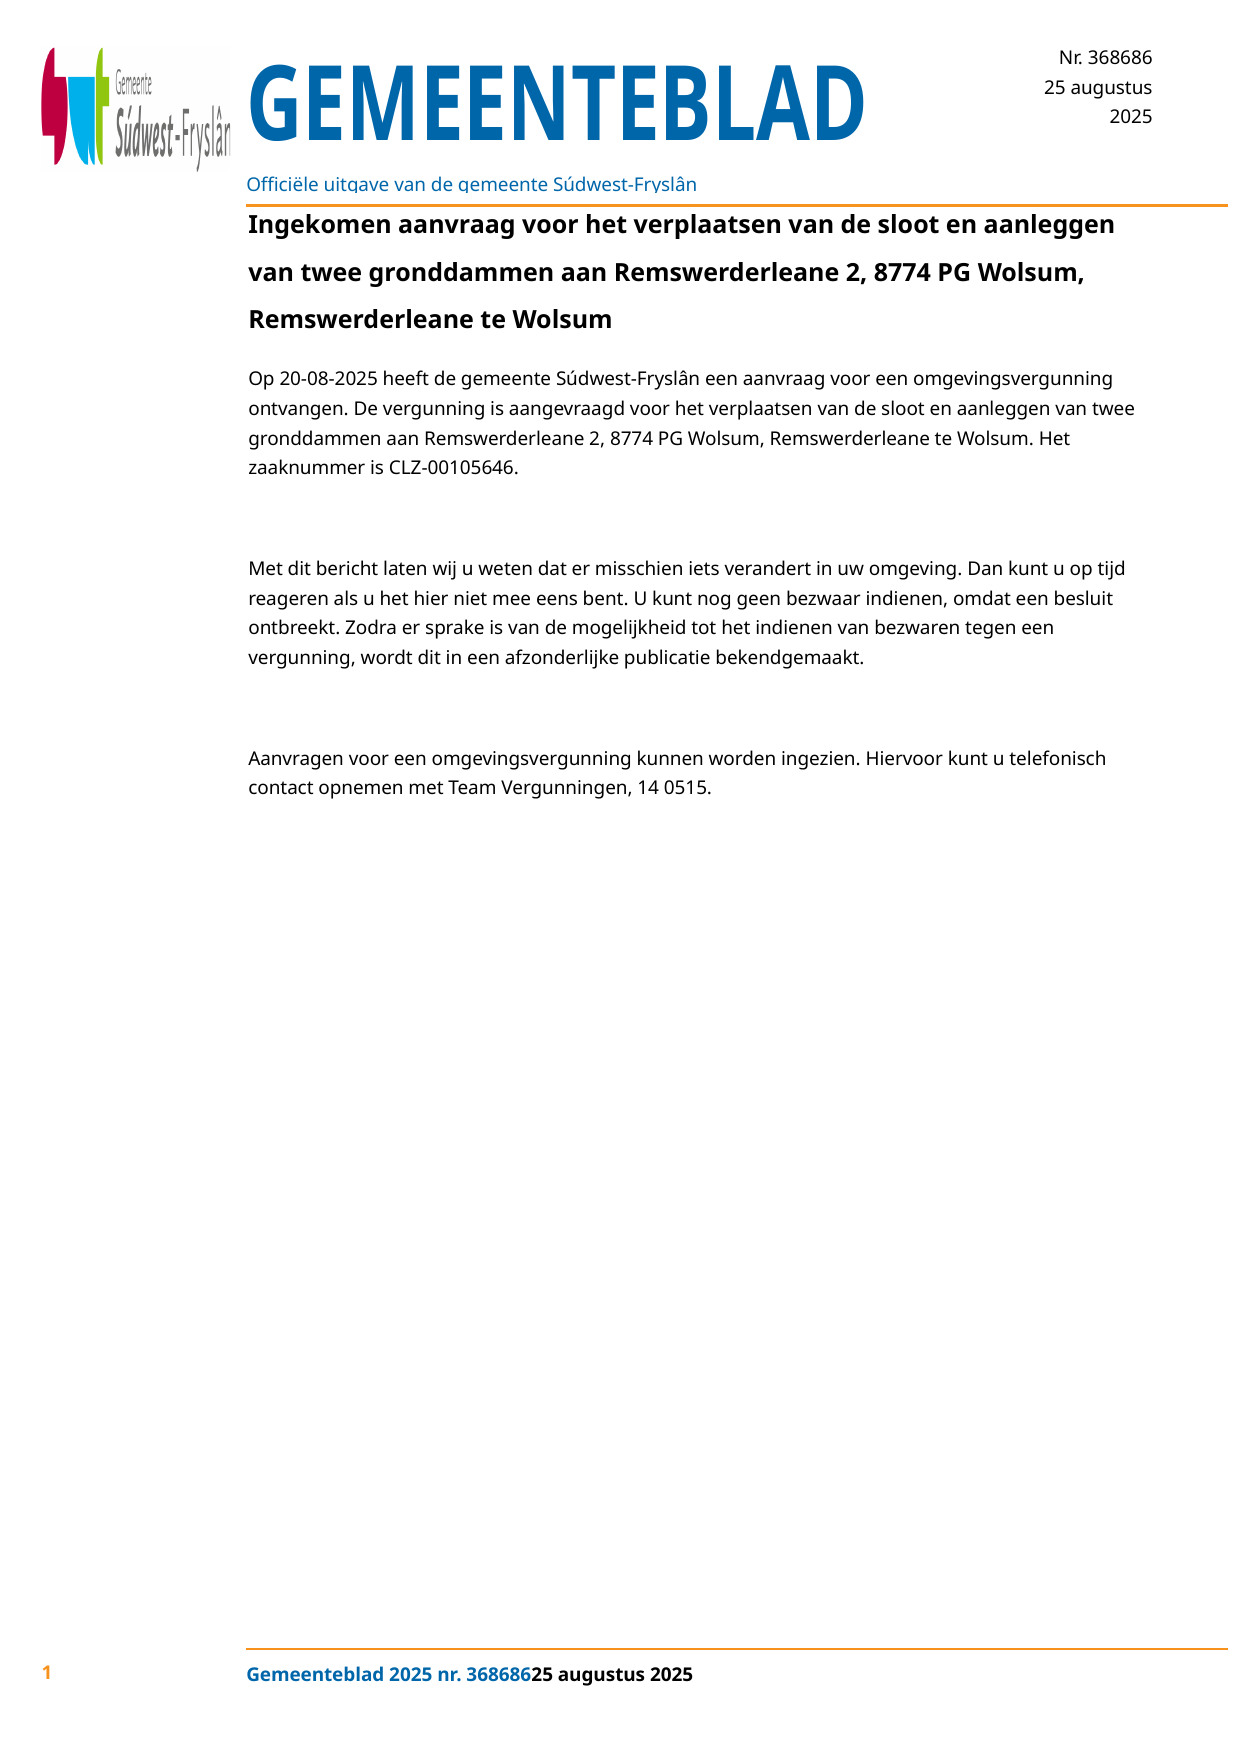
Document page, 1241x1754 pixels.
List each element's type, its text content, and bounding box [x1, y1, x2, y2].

text Met dit bericht laten wij u weten dat er misschien iets verandert in uw omgeving. Dan kunt u op tijd reageren als u het hier niet mee eens bent. U kunt nog geen bezwaar indienen, omdat een besluit ontbreekt. Zodra er sprake is van de mogelijkheid tot het indienen van bezwaren tegen een vergunning, wordt dit in een afzonderlijke publicatie bekendgemaakt. [248, 555, 1152, 669]
text Aanvragen voor een omgevingsvergunning kunnen worden ingezien. Hiervoor kunt u telefonisch contact opnemen met Team Vergunningen, 14 0515. [248, 745, 1152, 800]
text Op 20-08-2025 heeft de gemeente Súdwest-Fryslân een aanvraag voor een omgevingsvergunning ontvangen. De vergunning is aangevraagd voor het verplaatsen van de sloot en aanleggen van twee gronddammen aan Remswerderleane 2, 8774 PG Wolsum, Remswerderleane te Wolsum. Het zaaknummer is CLZ-00105646. [248, 366, 1152, 480]
text Ingekomen aanvraag voor het verplaatsen van de sloot en aanleggen van twee gronddammen aan Remswerderleane 2, 8774 PG Wolsum, Remswerderleane te Wolsum [248, 207, 1152, 336]
picture [41, 47, 231, 172]
